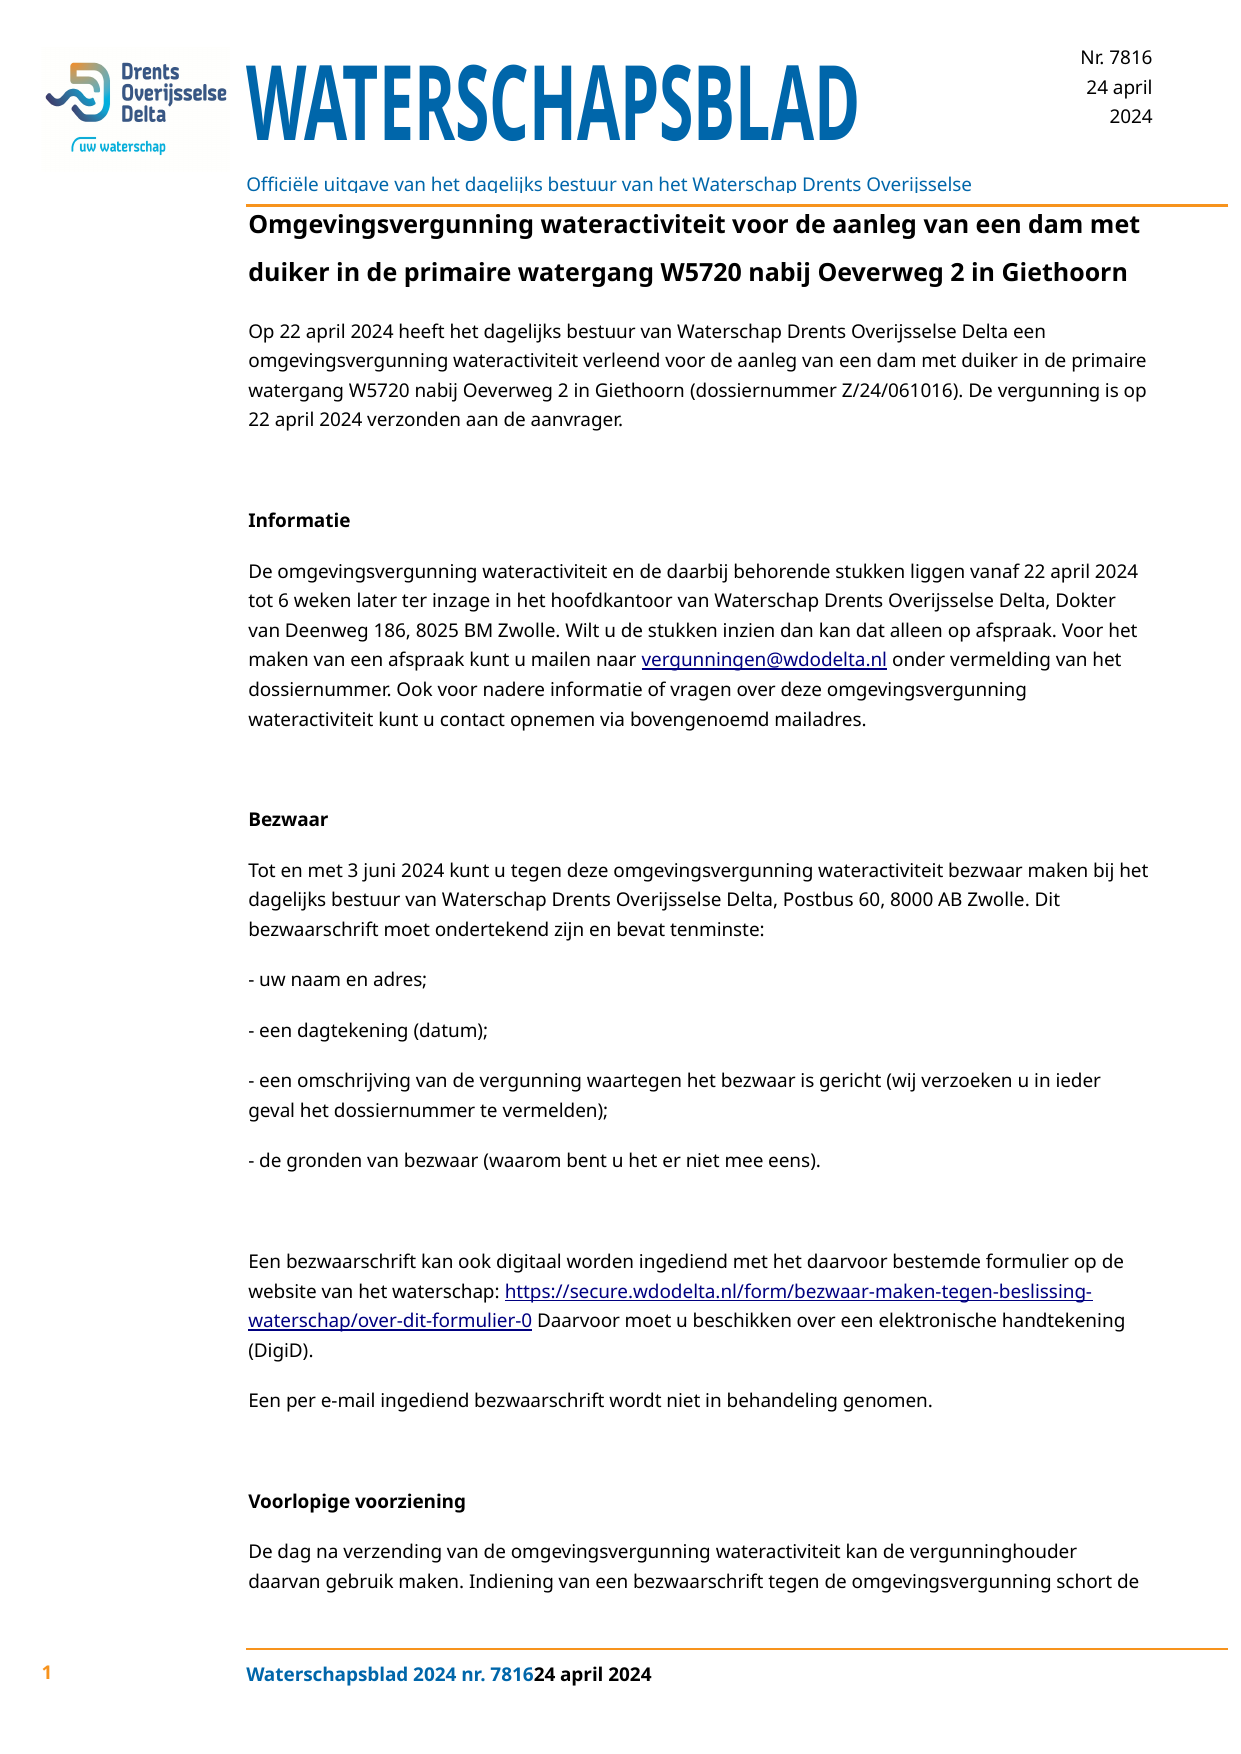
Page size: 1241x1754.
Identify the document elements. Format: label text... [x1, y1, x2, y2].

text - een dagtekening (datum); [248, 1017, 1152, 1043]
text - een omschrijving van de vergunning waartegen het bezwaar is gericht (wij verzoeken u in ieder geval het dossiernummer te vermelden); [248, 1067, 1152, 1123]
text Omgevingsvergunning wateractiviteit voor de aanleg van een dam met duiker in de primaire watergang W5720 nabij Oeverweg 2 in Giethoorn [248, 207, 1152, 288]
text Bezwaar [248, 807, 1152, 832]
text Een per e-mail ingediend bezwaarschrift wordt niet in behandeling genomen. [248, 1387, 1152, 1413]
text De omgevingsvergunning wateractiviteit en de daarbij behorende stukken liggen vanaf 22 april 2024 tot 6 weken later ter inzage in het hoofdkantoor van Waterschap Drents Overijsselse Delta, Dokter van Deenweg 186, 8025 BM Zwolle. Wilt u de stukken inzien dan kan dat alleen op afspraak. Voor het maken van een afspraak kunt u mailen naar vergunningen@wdodelta.nl onder vermelding van het dossiernummer. Ook voor nadere informatie of vragen over deze omgevingsvergunning wateractiviteit kunt u contact opnemen via bovengenoemd mailadres. [248, 558, 1152, 732]
text Voorlopige voorziening [248, 1488, 1152, 1514]
text - uw naam en adres; [248, 967, 1152, 992]
text Tot en met 3 juni 2024 kunt u tegen deze omgevingsvergunning wateractiviteit bezwaar maken bij het dagelijks bestuur van Waterschap Drents Overijsselse Delta, Postbus 60, 8000 AB Zwolle. Dit bezwaarschrift moet ondertekend zijn en bevat tenminste: [248, 857, 1152, 942]
text - de gronden van bezwaar (waarom bent u het er niet mee eens). [248, 1147, 1152, 1173]
picture [41, 47, 231, 172]
text Informatie [248, 507, 1152, 533]
text Op 22 april 2024 heeft het dagelijks bestuur van Waterschap Drents Overijsselse Delta een omgevingsvergunning wateractiviteit verleend voor de aanleg van een dam met duiker in de primaire watergang W5720 nabij Oeverweg 2 in Giethoorn (dossiernummer Z/24/061016). De vergunning is op 22 april 2024 verzonden aan de aanvrager. [248, 318, 1152, 432]
text Een bezwaarschrift kan ook digitaal worden ingediend met het daarvoor bestemde formulier op de website van het waterschap: https://secure.wdodelta.nl/form/bezwaar-maken-tegen-beslissing-waterschap/over-dit-formulier-0 Daarvoor moet u beschikken over een elektronische handtekening (DigiD). [248, 1248, 1152, 1363]
text De dag na verzending van de omgevingsvergunning wateractiviteit kan de vergunninghouder daarvan gebruik maken. Indiening van een bezwaarschrift tegen de omgevingsvergunning schort de [248, 1539, 1152, 1594]
